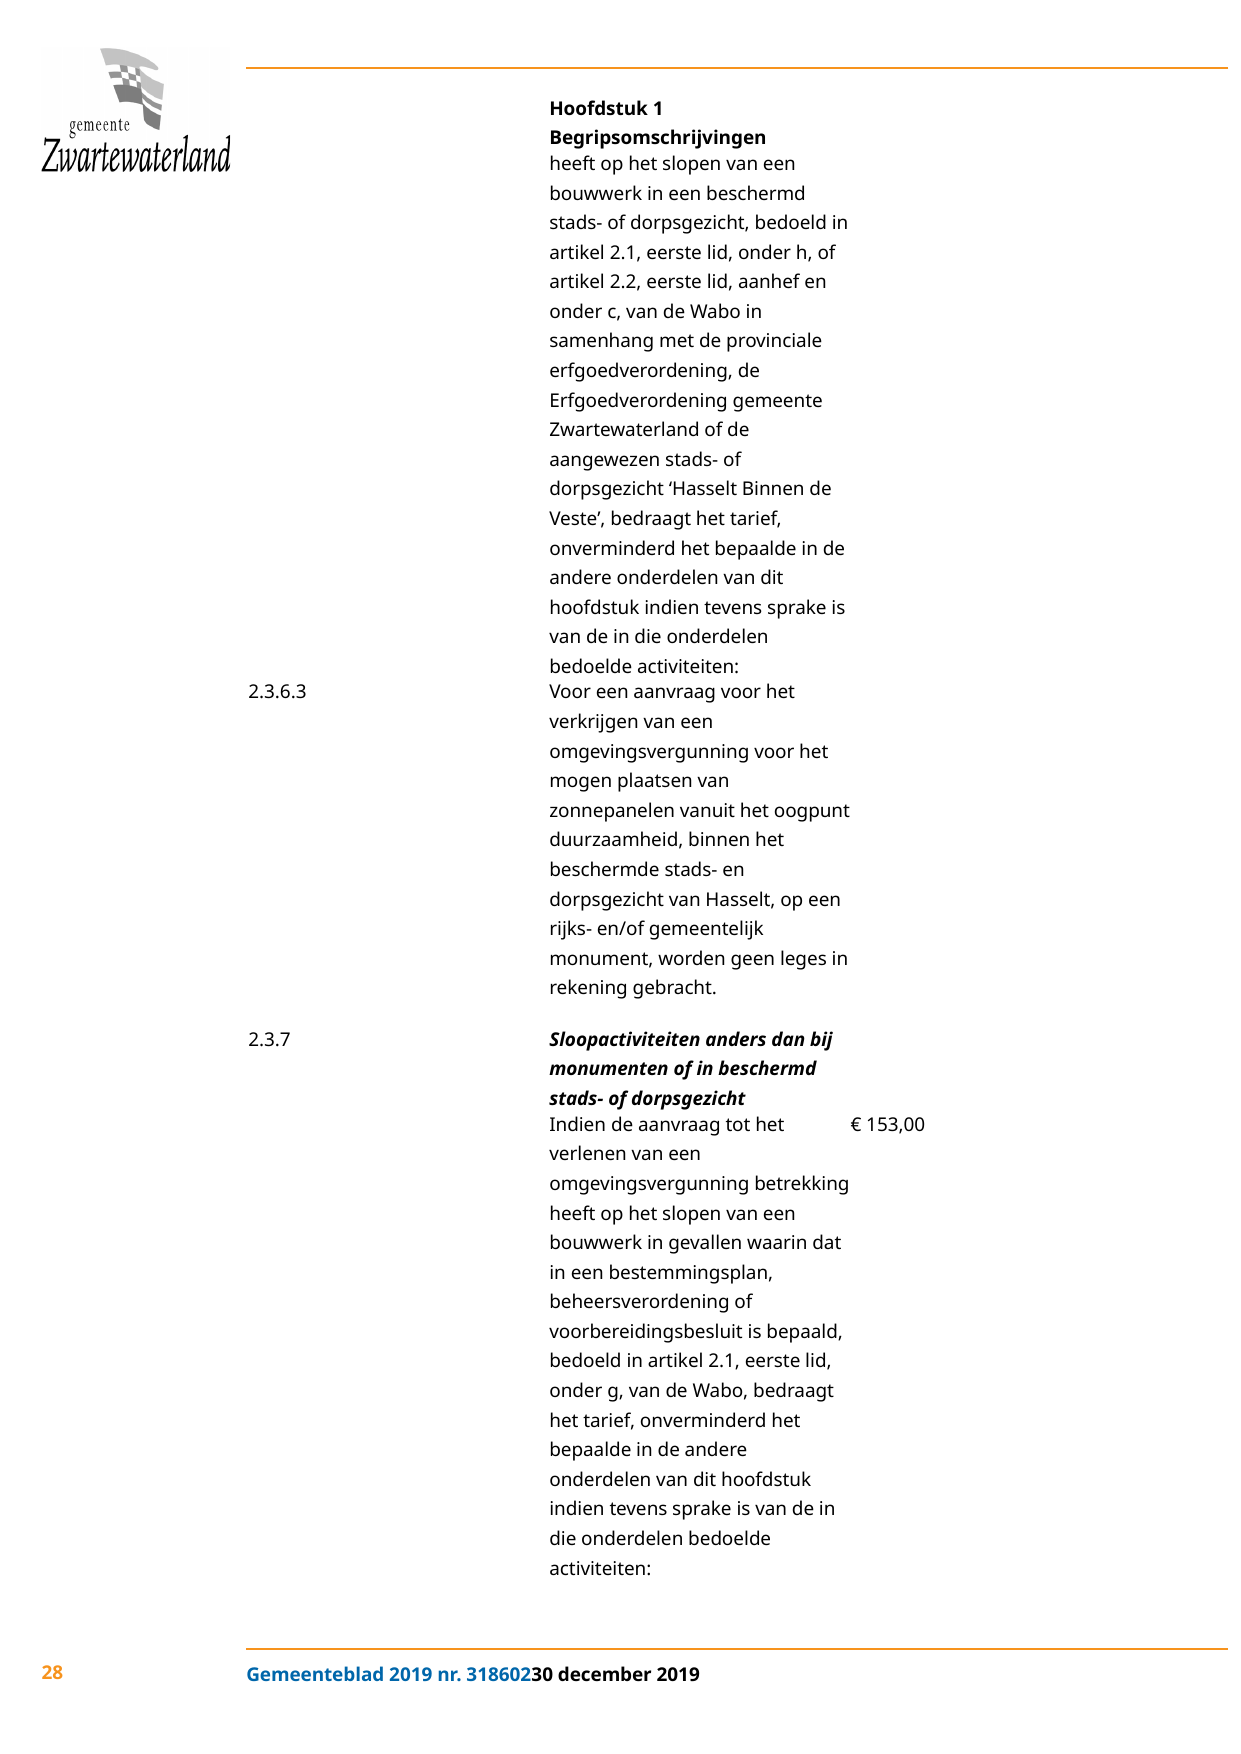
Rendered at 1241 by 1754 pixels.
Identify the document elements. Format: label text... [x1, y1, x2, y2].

table_cell [850, 679, 1152, 1000]
table_cell [850, 150, 1152, 679]
table_cell [248, 1000, 549, 1026]
table_cell Voor een aanvraag voor het verkrijgen van een omgevingsvergunning voor het mogen plaatsen van zonnepanelen vanuit het oogpunt duurzaamheid, binnen het beschermde stads- en dorpsgezicht van Hasselt, op een rijks- en/of gemeentelijk monument, worden geen leges in rekening gebracht. [549, 679, 850, 1000]
table_cell € 153,00 [850, 1111, 1152, 1580]
table_cell [850, 1580, 1152, 1606]
table_header Hoofdstuk 1 Begripsomschrijvingen [549, 95, 850, 150]
table_cell Sloopactiviteiten anders dan bij monumenten of in beschermd stads- of dorpsgezicht [549, 1026, 850, 1111]
table_cell [850, 1000, 1152, 1026]
table_cell [248, 1111, 549, 1580]
table_cell [549, 1000, 850, 1026]
table_cell [248, 1580, 549, 1606]
table_cell [850, 1026, 1152, 1111]
table_cell 2.3.6.3 [248, 679, 549, 1000]
table_cell [549, 1580, 850, 1606]
table_cell 2.3.7 [248, 1026, 549, 1111]
table_cell Indien de aanvraag tot het verlenen van een omgevingsvergunning betrekking heeft op het slopen van een bouwwerk in gevallen waarin dat in een bestemmingsplan, beheersverordening of voorbereidingsbesluit is bepaald, bedoeld in artikel 2.1, eerste lid, onder g, van de Wabo, bedraagt het tarief, onverminderd het bepaalde in de andere onderdelen van dit hoofdstuk indien tevens sprake is van de in die onderdelen bedoelde activiteiten: [549, 1111, 850, 1580]
table_cell heeft op het slopen van een bouwwerk in een beschermd stads- of dorpsgezicht, bedoeld in artikel 2.1, eerste lid, onder h, of artikel 2.2, eerste lid, aanhef en onder c, van de Wabo in samenhang met de provinciale erfgoedverordening, de Erfgoedverordening gemeente Zwartewaterland of de aangewezen stads- of dorpsgezicht ‘Hasselt Binnen de Veste’, bedraagt het tarief, onverminderd het bepaalde in de andere onderdelen van dit hoofdstuk indien tevens sprake is van de in die onderdelen bedoelde activiteiten: [549, 150, 850, 679]
picture [41, 47, 231, 172]
table_header [248, 95, 549, 150]
table_cell [248, 150, 549, 679]
table_header [850, 95, 1152, 150]
